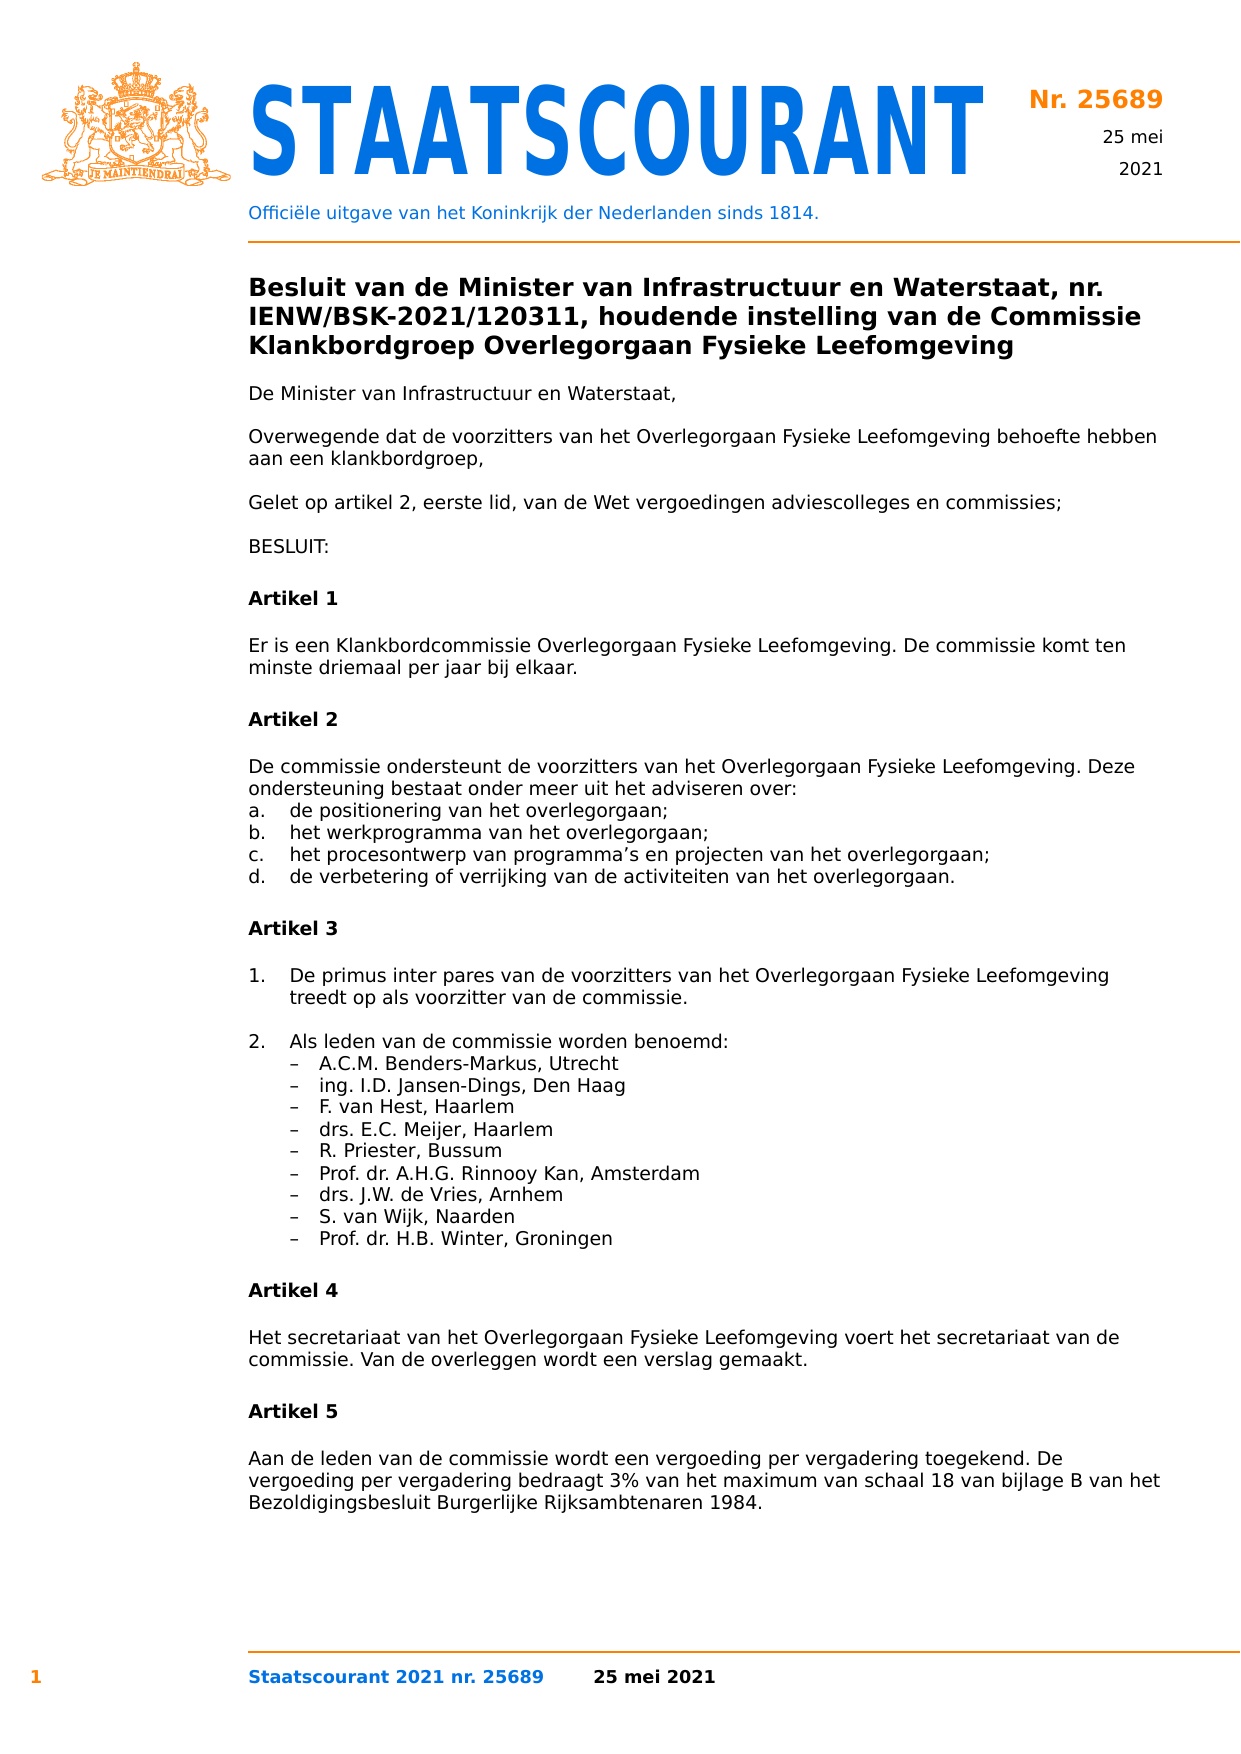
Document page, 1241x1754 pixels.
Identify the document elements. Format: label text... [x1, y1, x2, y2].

table_header STAATSCOURANT [248, 62, 998, 203]
text De Minister van Infrastructuur en Waterstaat, [248, 382, 1163, 404]
subtitle Artikel 2 [248, 709, 1163, 731]
subtitle Artikel 3 [248, 918, 1163, 940]
text – drs. E.C. Meijer, Haarlem [289, 1118, 1163, 1140]
subtitle Besluit van de Minister van Infrastructuur en Waterstaat, nr. IENW/BSK-2021/120311, houdende instelling van de Commissie Klankbordgroep Overlegorgaan Fysieke Leefomgeving [248, 273, 1163, 361]
table_cell 25 mei [998, 121, 1240, 153]
text BESLUIT: [248, 536, 1163, 558]
text Het secretariaat van het Overlegorgaan Fysieke Leefomgeving voert het secretariaat van de commissie. Van de overleggen wordt een verslag gemaakt. [248, 1327, 1163, 1371]
text – ing. I.D. Jansen-Dings, Den Haag [289, 1074, 1163, 1096]
text – drs. J.W. de Vries, Arnhem [289, 1184, 1163, 1206]
text Er is een Klankbordcommissie Overlegorgaan Fysieke Leefomgeving. De commissie komt ten minste driemaal per jaar bij elkaar. [248, 635, 1163, 679]
text De commissie ondersteunt de voorzitters van het Overlegorgaan Fysieke Leefomgeving. Deze ondersteuning bestaat onder meer uit het adviseren over: [248, 756, 1163, 800]
text 1. De primus inter pares van de voorzitters van het Overlegorgaan Fysieke Leefomgeving treedt op als voorzitter van de commissie. [248, 965, 1163, 1009]
text d. de verbetering of verrijking van de activiteiten van het overlegorgaan. [248, 866, 1163, 888]
table_header Nr. 25689 [998, 62, 1240, 121]
text a. de positionering van het overlegorgaan; [248, 800, 1163, 822]
text Overwegende dat de voorzitters van het Overlegorgaan Fysieke Leefomgeving behoefte hebben aan een klankbordgroep, [248, 426, 1163, 470]
subtitle Artikel 1 [248, 588, 1163, 610]
picture [41, 62, 231, 186]
text Aan de leden van de commissie wordt een vergoeding per vergadering toegekend. De vergoeding per vergadering bedraagt 3% van het maximum van schaal 18 van bijlage B van het Bezoldigingsbesluit Burgerlijke Rijksambtenaren 1984. [248, 1448, 1163, 1514]
text 2. Als leden van de commissie worden benoemd: [248, 1031, 1163, 1052]
subtitle Artikel 4 [248, 1280, 1163, 1302]
text Gelet op artikel 2, eerste lid, van de Wet vergoedingen adviescolleges en commissies; [248, 492, 1163, 514]
table_cell Officiële uitgave van het Koninkrijk der Nederlanden sinds 1814. [248, 203, 1240, 241]
text – A.C.M. Benders-Markus, Utrecht [289, 1052, 1163, 1074]
text – Prof. dr. H.B. Winter, Groningen [289, 1228, 1163, 1250]
text – F. van Hest, Haarlem [289, 1096, 1163, 1118]
text c. het procesontwerp van programma’s en projecten van het overlegorgaan; [248, 844, 1163, 866]
table_cell 2021 [998, 153, 1240, 203]
text b. het werkprogramma van het overlegorgaan; [248, 822, 1163, 844]
text – S. van Wijk, Naarden [289, 1206, 1163, 1228]
table_header [25, 62, 248, 241]
text – Prof. dr. A.H.G. Rinnooy Kan, Amsterdam [289, 1162, 1163, 1184]
subtitle Artikel 5 [248, 1401, 1163, 1423]
text – R. Priester, Bussum [289, 1140, 1163, 1162]
